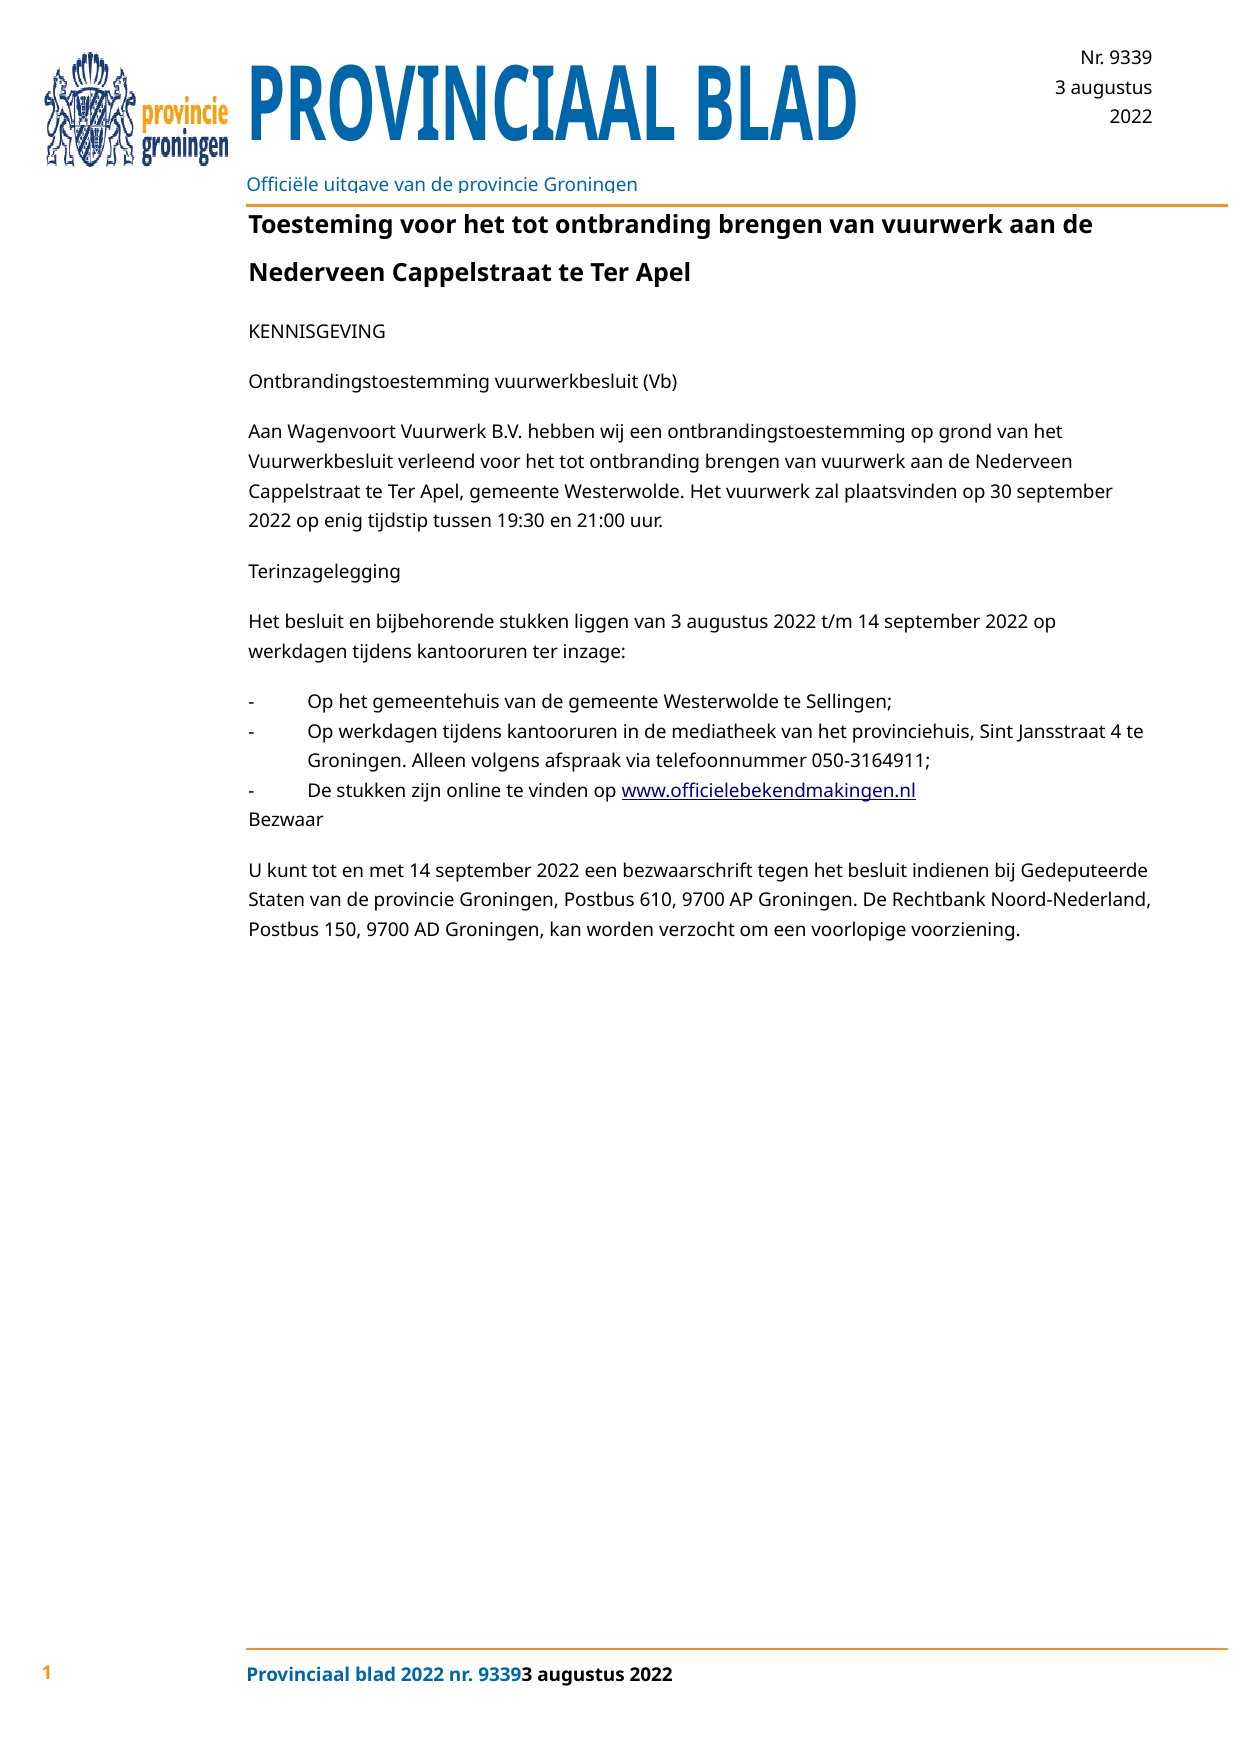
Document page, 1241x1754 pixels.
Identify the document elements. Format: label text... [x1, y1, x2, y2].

text Het besluit en bijbehorende stukken liggen van 3 augustus 2022 t/m 14 september 2022 op werkdagen tijdens kantooruren ter inzage: [248, 608, 1152, 664]
list De stukken zijn online te vinden op www.officielebekendmakingen.nl [248, 777, 1152, 803]
text Terinzagelegging [248, 558, 1152, 584]
text U kunt tot en met 14 september 2022 een bezwaarschrift tegen het besluit indienen bij Gedeputeerde Staten van de provincie Groningen, Postbus 610, 9700 AP Groningen. De Rechtbank Noord-Nederland, Postbus 150, 9700 AD Groningen, kan worden verzocht om een voorlopige voorziening. [248, 857, 1152, 942]
text Ontbrandingstoestemming vuurwerkbesluit (Vb) [248, 368, 1152, 394]
list Op werkdagen tijdens kantooruren in de mediatheek van het provinciehuis, Sint Jansstraat 4 te Groningen. Alleen volgens afspraak via telefoonnummer 050-3164911; [248, 718, 1152, 773]
text Toesteming voor het tot ontbranding brengen van vuurwerk aan de Nederveen Cappelstraat te Ter Apel [248, 207, 1152, 288]
text Aan Wagenvoort Vuurwerk B.V. hebben wij een ontbrandingstoestemming op grond van het Vuurwerkbesluit verleend voor het tot ontbranding brengen van vuurwerk aan de Nederveen Cappelstraat te Ter Apel, gemeente Westerwolde. Het vuurwerk zal plaatsvinden op 30 september 2022 op enig tijdstip tussen 19:30 en 21:00 uur. [248, 419, 1152, 533]
picture [41, 47, 231, 172]
list Op het gemeentehuis van de gemeente Westerwolde te Sellingen; [248, 688, 1152, 714]
text KENNISGEVING [248, 318, 1152, 344]
text Bezwaar [248, 807, 1152, 832]
